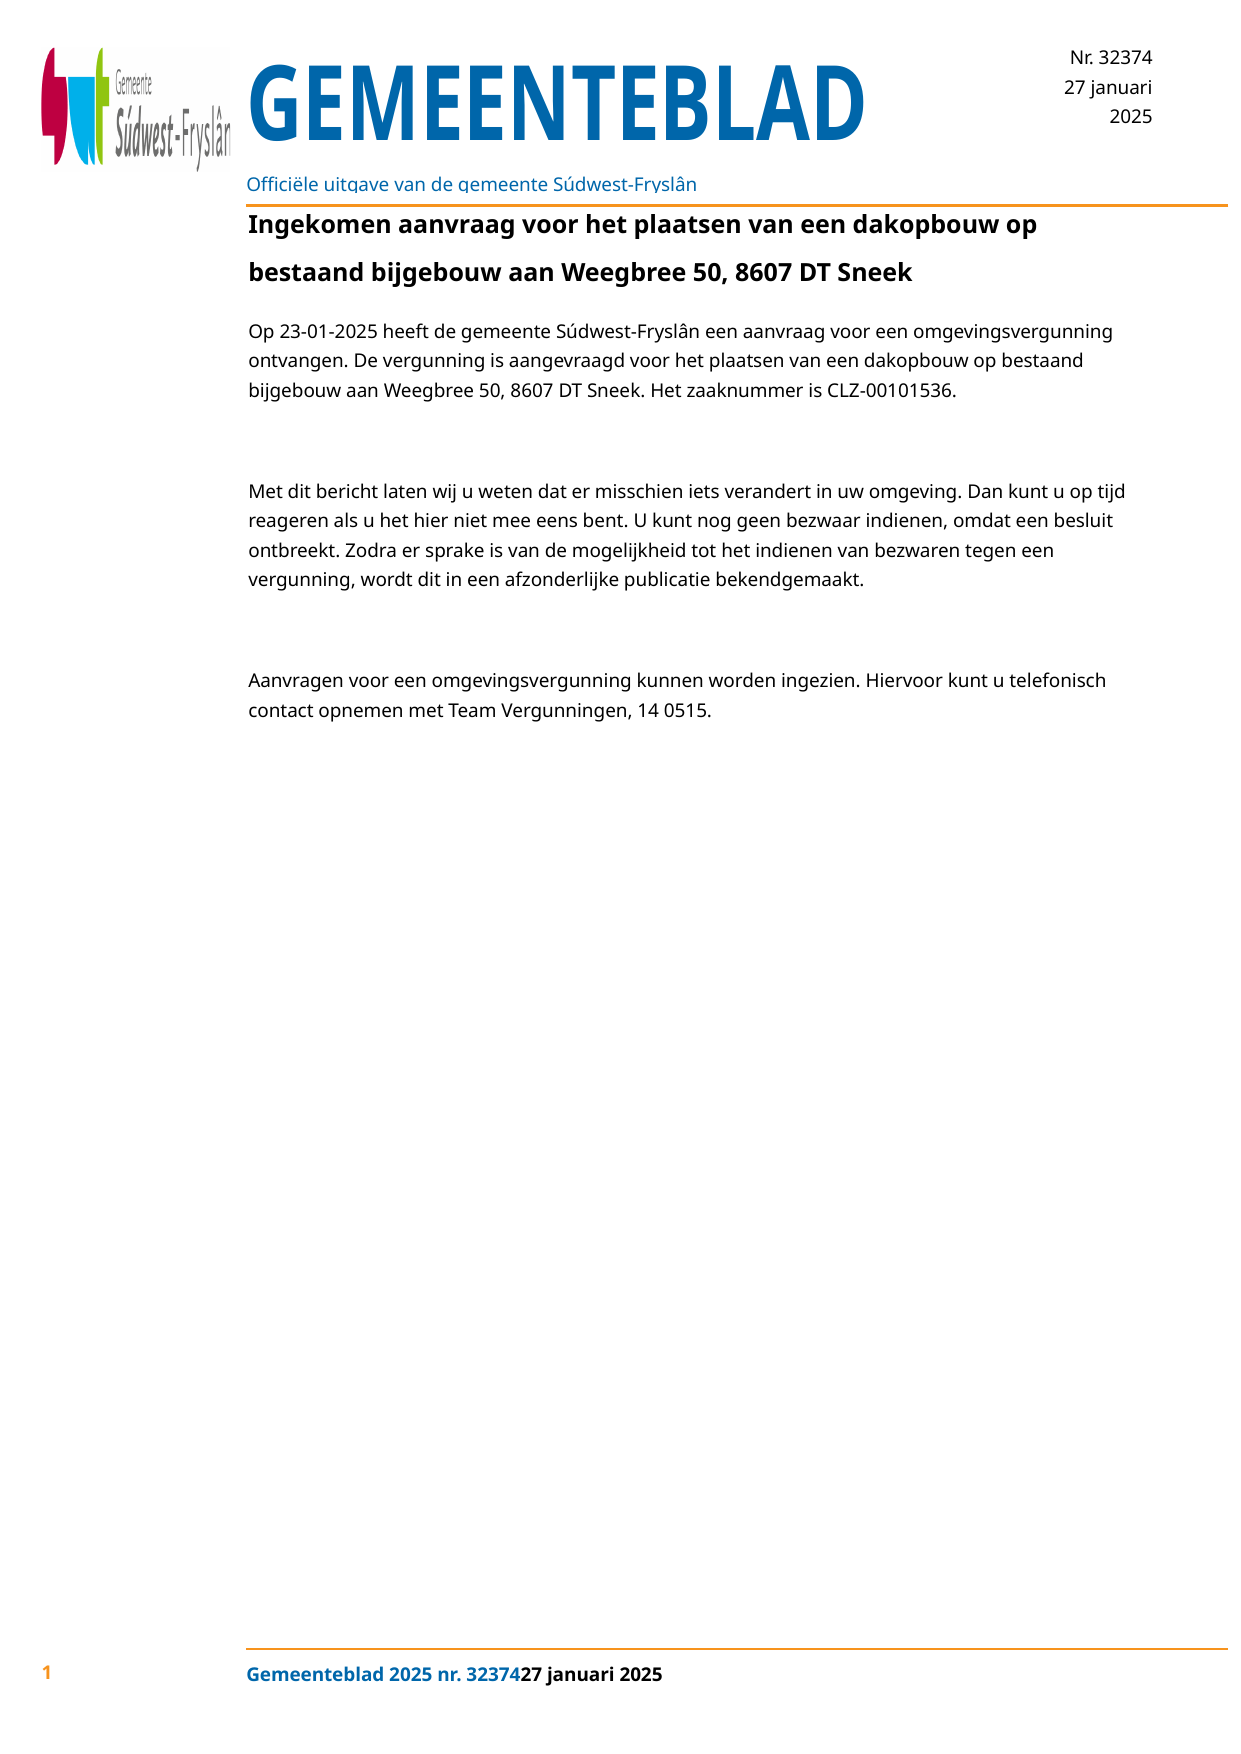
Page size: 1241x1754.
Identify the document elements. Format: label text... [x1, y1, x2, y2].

text Aanvragen voor een omgevingsvergunning kunnen worden ingezien. Hiervoor kunt u telefonisch contact opnemen met Team Vergunningen, 14 0515. [248, 667, 1152, 723]
text Ingekomen aanvraag voor het plaatsen van een dakopbouw op bestaand bijgebouw aan Weegbree 50, 8607 DT Sneek [248, 207, 1152, 288]
text Met dit bericht laten wij u weten dat er misschien iets verandert in uw omgeving. Dan kunt u op tijd reageren als u het hier niet mee eens bent. U kunt nog geen bezwaar indienen, omdat een besluit ontbreekt. Zodra er sprake is van de mogelijkheid tot het indienen van bezwaren tegen een vergunning, wordt dit in een afzonderlijke publicatie bekendgemaakt. [248, 478, 1152, 592]
text Op 23-01-2025 heeft de gemeente Súdwest-Fryslân een aanvraag voor een omgevingsvergunning ontvangen. De vergunning is aangevraagd voor het plaatsen van een dakopbouw op bestaand bijgebouw aan Weegbree 50, 8607 DT Sneek. Het zaaknummer is CLZ-00101536. [248, 318, 1152, 403]
picture [41, 47, 231, 172]
